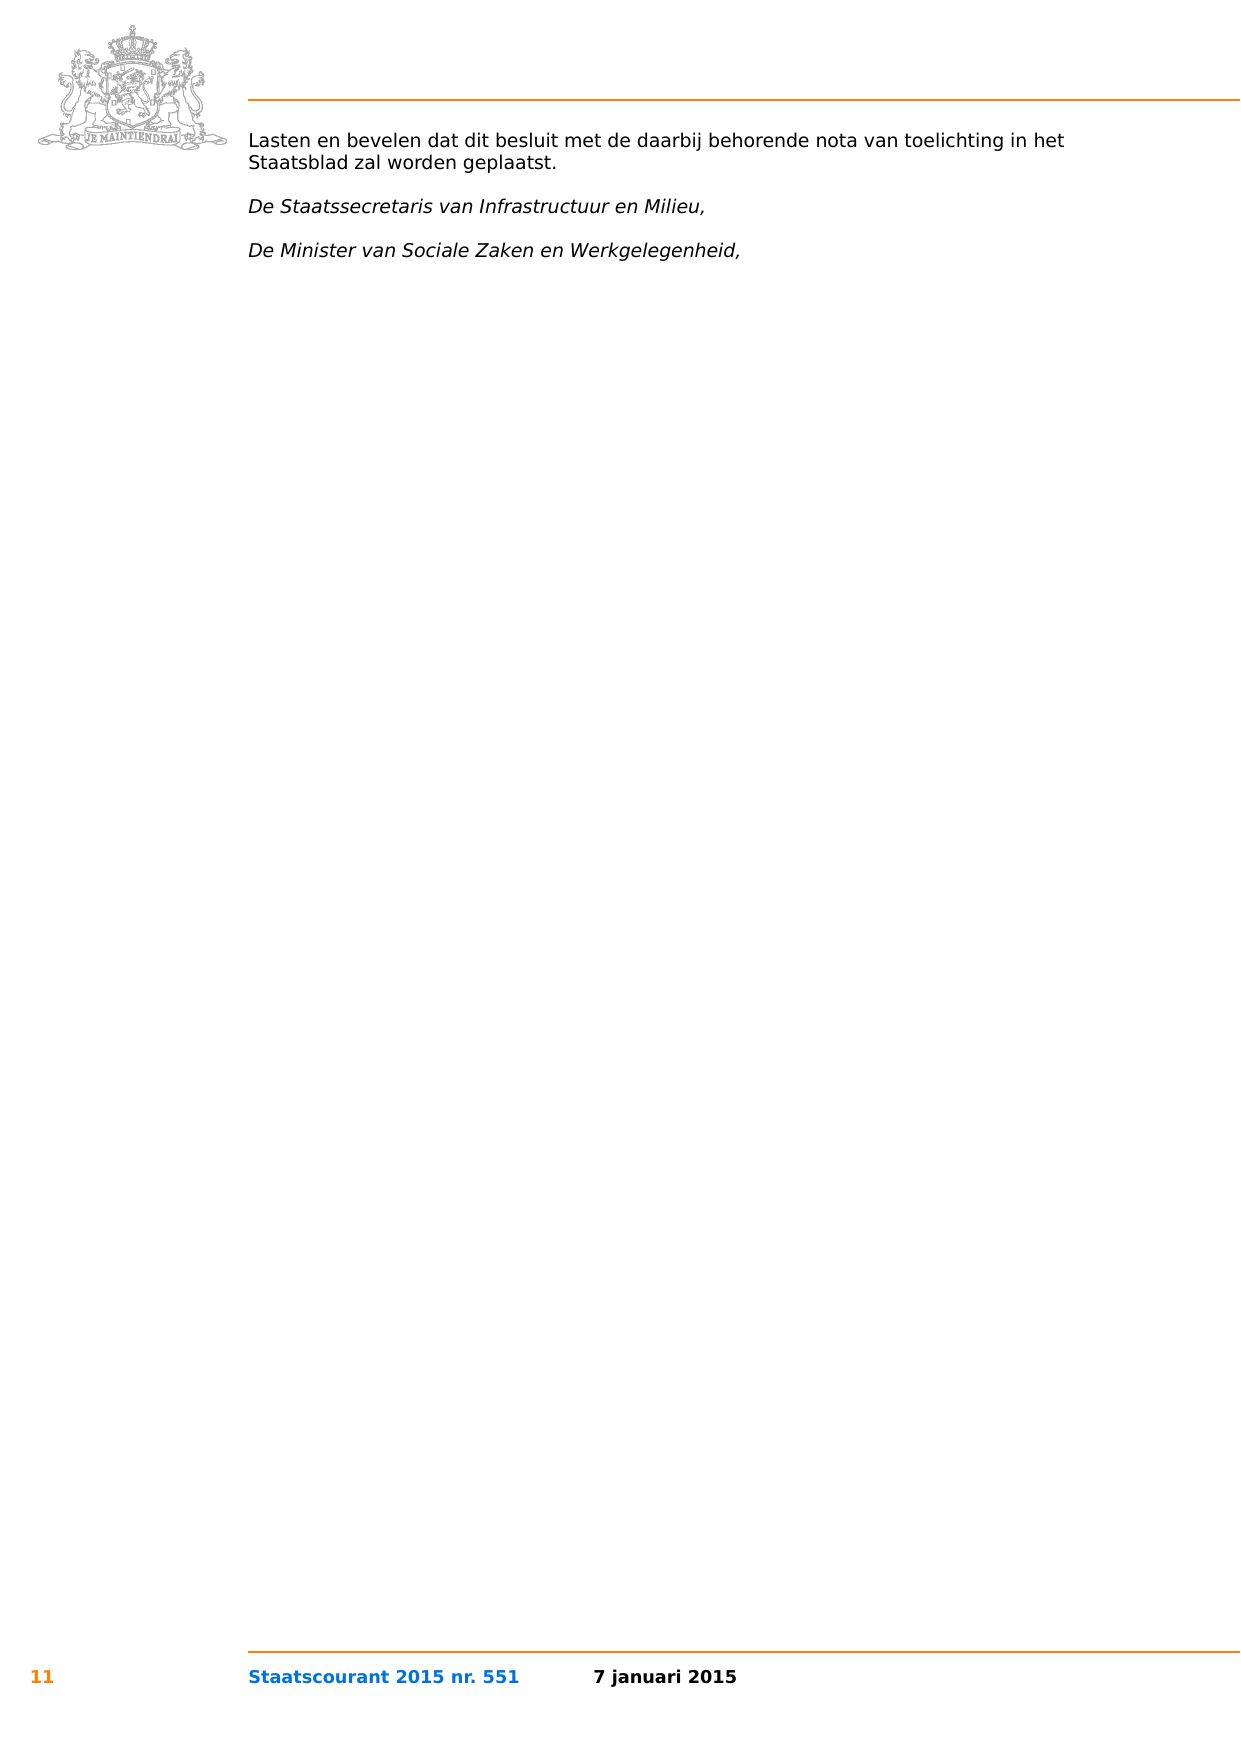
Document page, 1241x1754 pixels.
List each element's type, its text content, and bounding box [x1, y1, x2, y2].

text De Staatssecretaris van Infrastructuur en Milieu, [248, 196, 1163, 218]
text Lasten en bevelen dat dit besluit met de daarbij behorende nota van toelichting in het Staatsblad zal worden geplaatst. [248, 130, 1163, 174]
text De Minister van Sociale Zaken en Werkgelegenheid, [248, 239, 1163, 262]
picture [38, 25, 227, 150]
